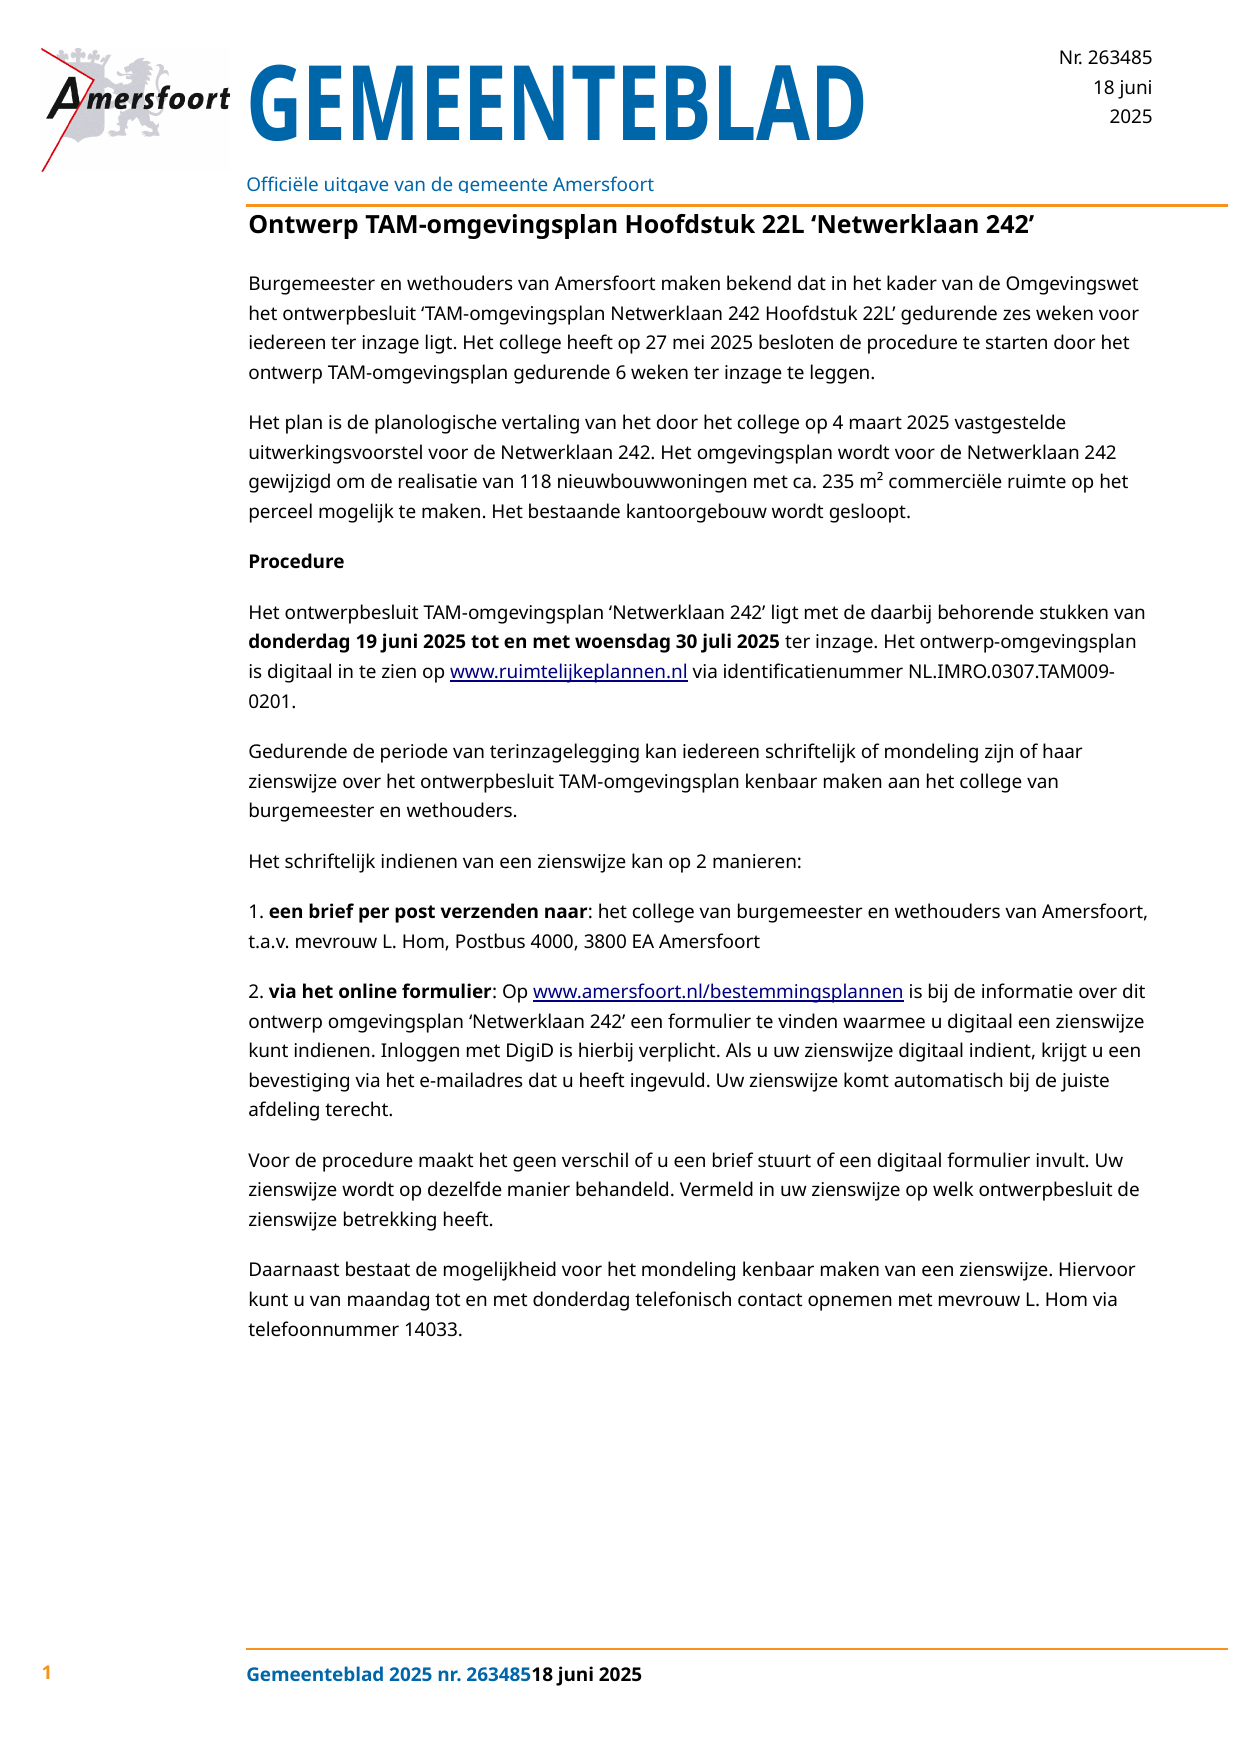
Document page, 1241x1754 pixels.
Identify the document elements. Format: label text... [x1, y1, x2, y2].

text Daarnaast bestaat de mogelijkheid voor het mondeling kenbaar maken van een zienswijze. Hiervoor kunt u van maandag tot en met donderdag telefonisch contact opnemen met mevrouw L. Hom via telefoonnummer 14033. [248, 1257, 1152, 1341]
text Procedure [248, 549, 1152, 574]
text 2. via het online formulier: Op www.amersfoort.nl/bestemmingsplannen is bij de informatie over dit ontwerp omgevingsplan ‘Netwerklaan 242’ een formulier te vinden waarmee u digitaal een zienswijze kunt indienen. Inloggen met DigiD is hierbij verplicht. Als u uw zienswijze digitaal indient, krijgt u een bevestiging via het e-mailadres dat u heeft ingevuld. Uw zienswijze komt automatisch bij de juiste afdeling terecht. [248, 978, 1152, 1122]
text Het schriftelijk indienen van een zienswijze kan op 2 manieren: [248, 848, 1152, 873]
picture [41, 47, 231, 172]
text Het ontwerpbesluit TAM-omgevingsplan ‘Netwerklaan 242’ ligt met de daarbij behorende stukken van donderdag 19 juni 2025 tot en met woensdag 30 juli 2025 ter inzage. Het ontwerp-omgevingsplan is digitaal in te zien op www.ruimtelijkeplannen.nl via identificatienummer NL.IMRO.0307.TAM009-0201. [248, 599, 1152, 713]
text Voor de procedure maakt het geen verschil of u een brief stuurt of een digitaal formulier invult. Uw zienswijze wordt op dezelfde manier behandeld. Vermeld in uw zienswijze op welk ontwerpbesluit de zienswijze betrekking heeft. [248, 1147, 1152, 1232]
text 1. een brief per post verzenden naar: het college van burgemeester en wethouders van Amersfoort, t.a.v. mevrouw L. Hom, Postbus 4000, 3800 EA Amersfoort [248, 898, 1152, 953]
text Het plan is de planologische vertaling van het door het college op 4 maart 2025 vastgestelde uitwerkingsvoorstel voor de Netwerklaan 242. Het omgevingsplan wordt voor de Netwerklaan 242 gewijzigd om de realisatie van 118 nieuwbouwwoningen met ca. 235 m² commerciële ruimte op het perceel mogelijk te maken. Het bestaande kantoorgebouw wordt gesloopt. [248, 409, 1152, 524]
text Burgemeester en wethouders van Amersfoort maken bekend dat in het kader van de Omgevingswet het ontwerpbesluit ‘TAM-omgevingsplan Netwerklaan 242 Hoofdstuk 22L’ gedurende zes weken voor iedereen ter inzage ligt. Het college heeft op 27 mei 2025 besloten de procedure te starten door het ontwerp TAM-omgevingsplan gedurende 6 weken ter inzage te leggen. [248, 270, 1152, 385]
text Gedurende de periode van terinzagelegging kan iedereen schriftelijk of mondeling zijn of haar zienswijze over het ontwerpbesluit TAM-omgevingsplan kenbaar maken aan het college van burgemeester en wethouders. [248, 738, 1152, 823]
text Ontwerp TAM-omgevingsplan Hoofdstuk 22L ‘Netwerklaan 242’ [248, 207, 1152, 241]
